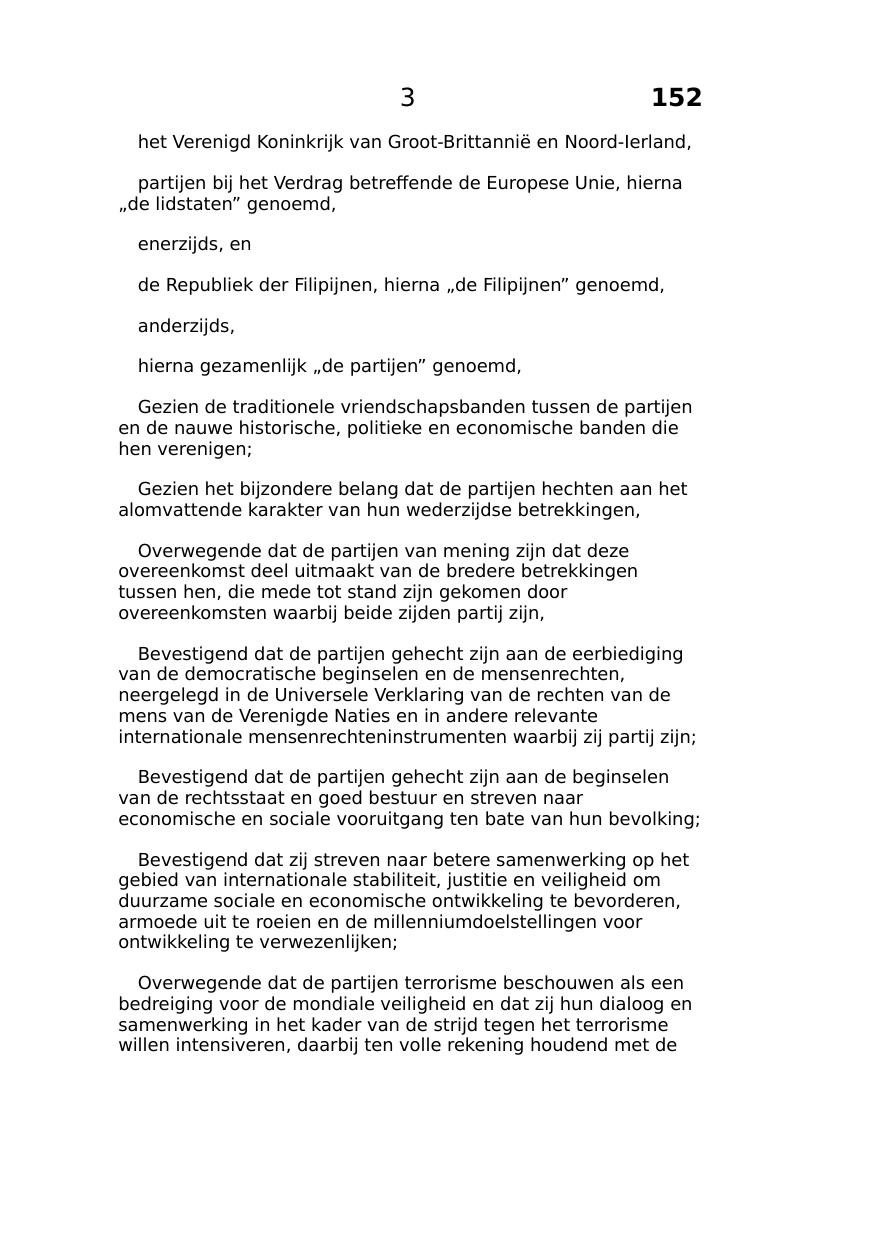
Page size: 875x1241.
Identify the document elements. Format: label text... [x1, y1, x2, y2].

text enerzijds, en [118, 234, 703, 255]
text de Republiek der Filipijnen, hierna „de Filipijnen” genoemd, [118, 275, 703, 296]
text het Verenigd Koninkrijk van Groot-Brittannië en Noord-Ierland, [118, 132, 703, 153]
text Bevestigend dat de partijen gehecht zijn aan de eerbiediging van de democratische beginselen en de mensenrechten, neergelegd in de Universele Verklaring van de rechten van de mens van de Verenigde Naties en in andere relevante internationale mensenrechteninstrumenten waarbij zij partij zijn; [118, 643, 703, 747]
text Gezien het bijzondere belang dat de partijen hechten aan het alomvattende karakter van hun wederzijdse betrekkingen, [118, 479, 703, 521]
text hierna gezamenlijk „de partijen” genoemd, [118, 356, 703, 377]
text partijen bij het Verdrag betreffende de Europese Unie, hierna „de lidstaten” genoemd, [118, 173, 703, 214]
text Gezien de traditionele vriendschapsbanden tussen de partijen en de nauwe historische, politieke en economische banden die hen verenigen; [118, 397, 703, 459]
text Overwegende dat de partijen van mening zijn dat deze overeenkomst deel uitmaakt van de bredere betrekkingen tussen hen, die mede tot stand zijn gekomen door overeenkomsten waarbij beide zijden partij zijn, [118, 541, 703, 623]
text Bevestigend dat zij streven naar betere samenwerking op het gebied van internationale stabiliteit, justitie en veiligheid om duurzame sociale en economische ontwikkeling te bevorderen, armoede uit te roeien en de millenniumdoelstellingen voor ontwikkeling te verwezenlijken; [118, 849, 703, 953]
text Bevestigend dat de partijen gehecht zijn aan de beginselen van de rechtsstaat en goed bestuur en streven naar economische en sociale vooruitgang ten bate van hun bevolking; [118, 767, 703, 829]
text anderzijds, [118, 316, 703, 336]
text Overwegende dat de partijen terrorisme beschouwen als een bedreiging voor de mondiale veiligheid en dat zij hun dialoog en samenwerking in het kader van de strijd tegen het terrorisme willen intensiveren, daarbij ten volle rekening houdend met de [118, 973, 703, 1056]
